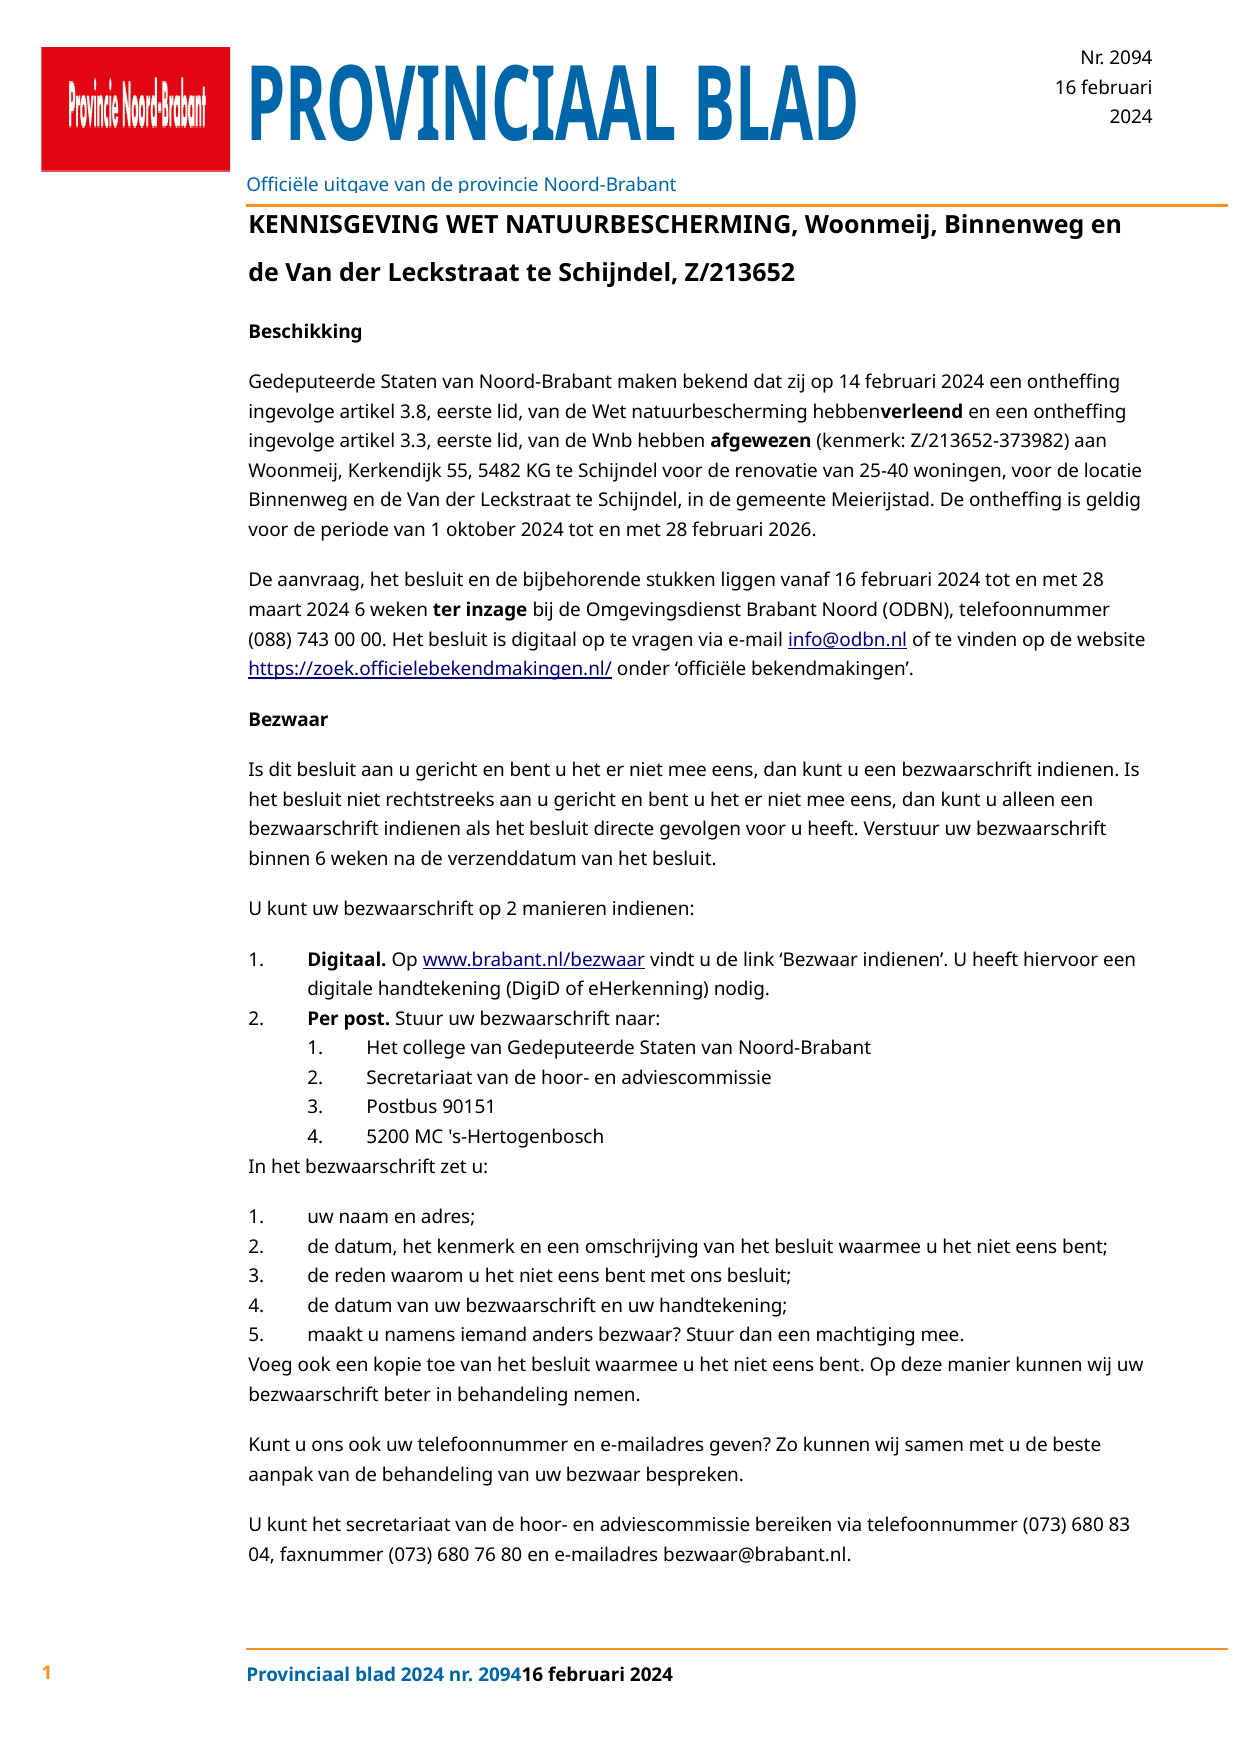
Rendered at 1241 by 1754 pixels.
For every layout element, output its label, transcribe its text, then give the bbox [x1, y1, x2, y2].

text Kunt u ons ook uw telefoonnummer en e-mailadres geven? Zo kunnen wij samen met u de beste aanpak van de behandeling van uw bezwaar bespreken. [248, 1431, 1152, 1487]
text De aanvraag, het besluit en de bijbehorende stukken liggen vanaf 16 februari 2024 tot en met 28 maart 2024 6 weken ter inzage bij de Omgevingsdienst Brabant Noord (ODBN), telefoonnummer (088) 743 00 00. Het besluit is digitaal op te vragen via e-mail info@odbn.nl of te vinden op de website https://zoek.officielebekendmakingen.nl/ onder ‘officiële bekendmakingen’. [248, 567, 1152, 681]
text In het bezwaarschrift zet u: [248, 1153, 1152, 1179]
list Postbus 90151 [307, 1094, 1152, 1119]
list uw naam en adres; [248, 1203, 1152, 1229]
text U kunt het secretariaat van de hoor- en adviescommissie bereiken via telefoonnummer (073) 680 83 04, faxnummer (073) 680 76 80 en e-mailadres bezwaar@brabant.nl. [248, 1511, 1152, 1567]
list de reden waarom u het niet eens bent met ons besluit; [248, 1262, 1152, 1288]
picture [41, 47, 231, 172]
text Beschikking [248, 318, 1152, 344]
list Digitaal. Op www.brabant.nl/bezwaar vindt u de link ‘Bezwaar indienen’. U heeft hiervoor een digitale handtekening (DigiD of eHerkenning) nodig. [248, 946, 1152, 1001]
list Secretariaat van de hoor- en adviescommissie [307, 1064, 1152, 1090]
text Bezwaar [248, 706, 1152, 732]
list de datum van uw bezwaarschrift en uw handtekening; [248, 1292, 1152, 1318]
list de datum, het kenmerk en een omschrijving van het besluit waarmee u het niet eens bent; [248, 1233, 1152, 1259]
text U kunt uw bezwaarschrift op 2 manieren indienen: [248, 895, 1152, 921]
text Is dit besluit aan u gericht en bent u het er niet mee eens, dan kunt u een bezwaarschrift indienen. Is het besluit niet rechtstreeks aan u gericht en bent u het er niet mee eens, dan kunt u alleen een bezwaarschrift indienen als het besluit directe gevolgen voor u heeft. Verstuur uw bezwaarschrift binnen 6 weken na de verzenddatum van het besluit. [248, 756, 1152, 871]
text Gedeputeerde Staten van Noord-Brabant maken bekend dat zij op 14 februari 2024 een ontheffing ingevolge artikel 3.8, eerste lid, van de Wet natuurbescherming hebbenverleend en een ontheffing ingevolge artikel 3.3, eerste lid, van de Wnb hebben afgewezen (kenmerk: Z/213652-373982) aan Woonmeij, Kerkendijk 55, 5482 KG te Schijndel voor de renovatie van 25-40 woningen, voor de locatie Binnenweg en de Van der Leckstraat te Schijndel, in de gemeente Meierijstad. De ontheffing is geldig voor de periode van 1 oktober 2024 tot en met 28 februari 2026. [248, 368, 1152, 542]
list Het college van Gedeputeerde Staten van Noord-Brabant [307, 1034, 1152, 1060]
list Per post. Stuur uw bezwaarschrift naar: [248, 1005, 1152, 1031]
text Voeg ook een kopie toe van het besluit waarmee u het niet eens bent. Op deze manier kunnen wij uw bezwaarschrift beter in behandeling nemen. [248, 1351, 1152, 1407]
text KENNISGEVING WET NATUURBESCHERMING, Woonmeij, Binnenweg en de Van der Leckstraat te Schijndel, Z/213652 [248, 207, 1152, 288]
list 5200 MC 's‑Hertogenbosch [307, 1123, 1152, 1149]
list maakt u namens iemand anders bezwaar? Stuur dan een machtiging mee. [248, 1322, 1152, 1347]
